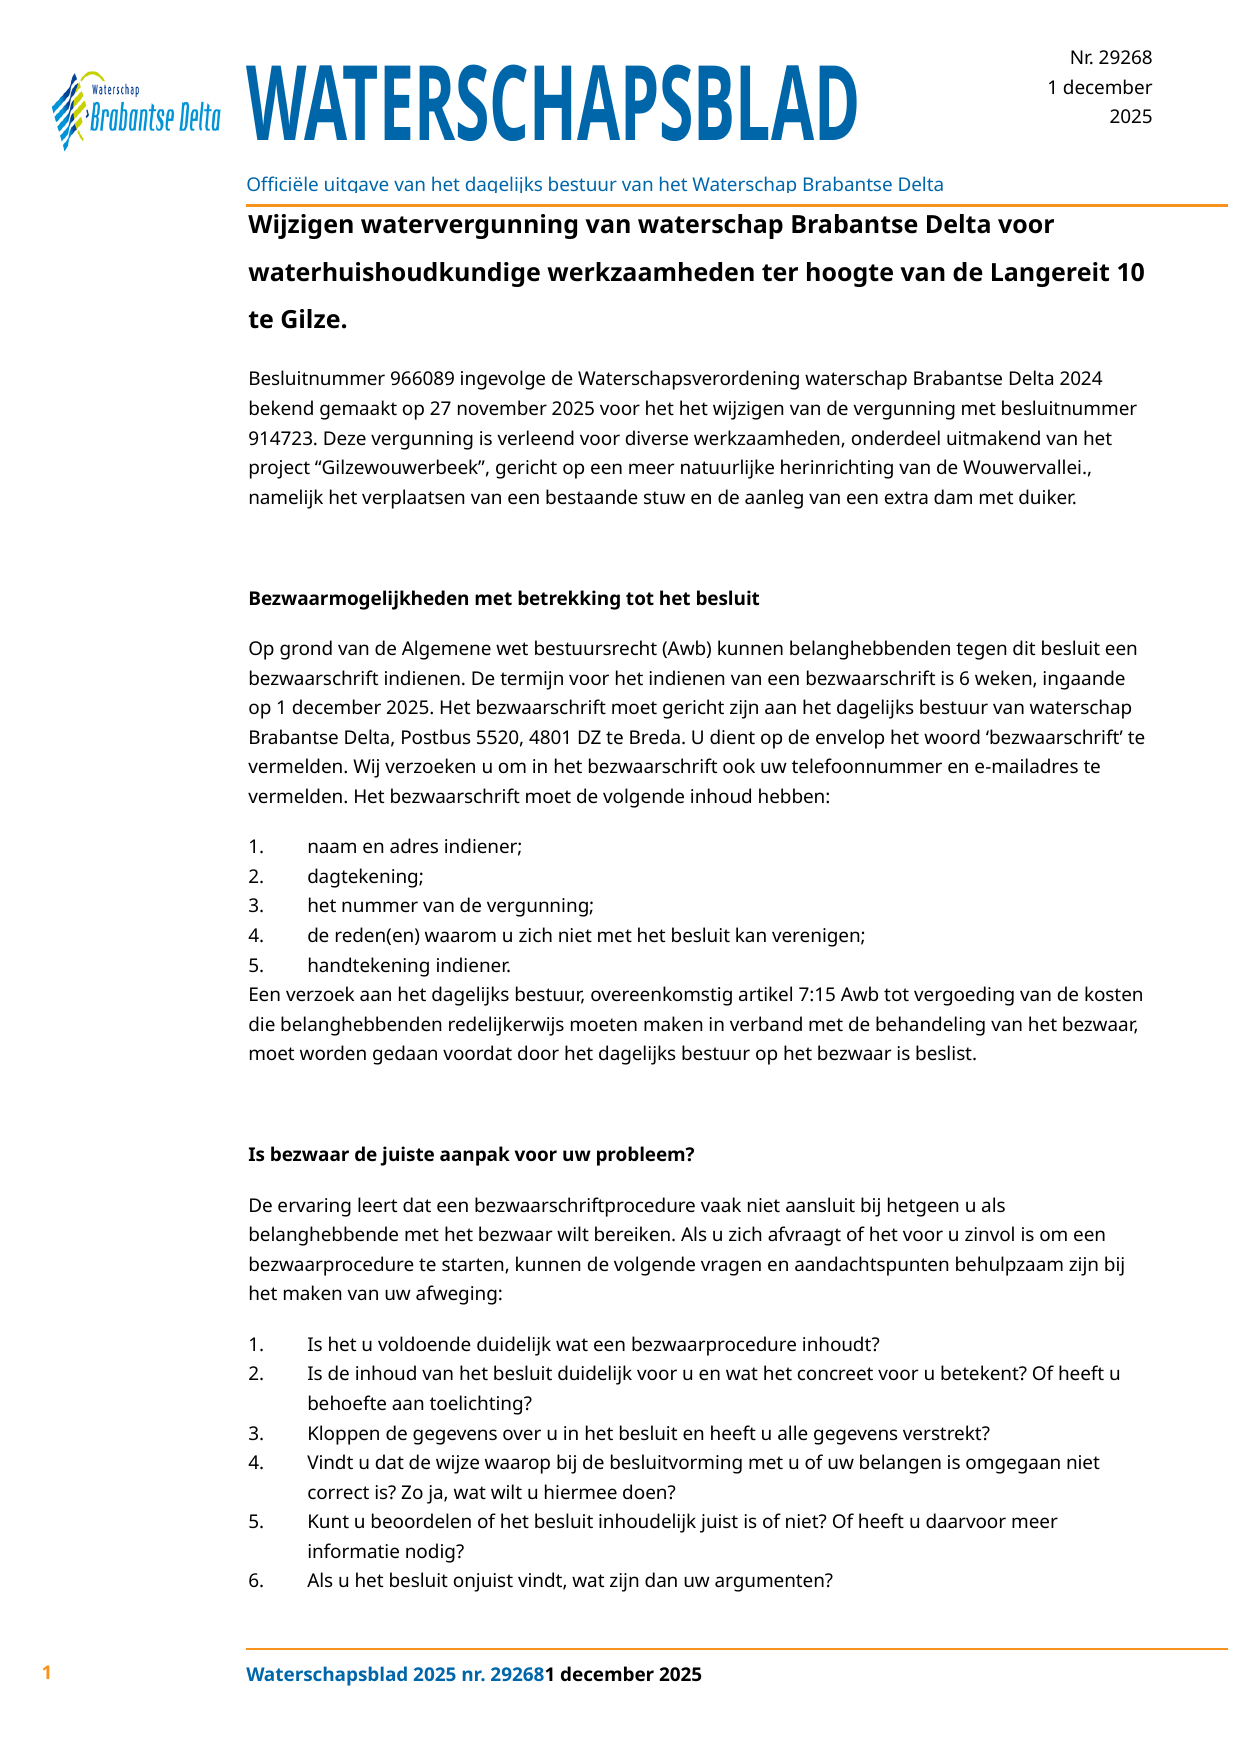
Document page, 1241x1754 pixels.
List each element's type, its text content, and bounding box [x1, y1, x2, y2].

text Besluitnummer 966089 ingevolge de Waterschapsverordening waterschap Brabantse Delta 2024 bekend gemaakt op 27 november 2025 voor het het wijzigen van de vergunning met besluitnummer 914723. Deze vergunning is verleend voor diverse werkzaamheden, onderdeel uitmakend van het project “Gilzewouwerbeek”, gericht op een meer natuurlijke herinrichting van de Wouwervallei., namelijk het verplaatsen van een bestaande stuw en de aanleg van een extra dam met duiker. [248, 366, 1152, 509]
text Op grond van de Algemene wet bestuursrecht (Awb) kunnen belanghebbenden tegen dit besluit een bezwaarschrift indienen. De termijn voor het indienen van een bezwaarschrift is 6 weken, ingaande op 1 december 2025. Het bezwaarschrift moet gericht zijn aan het dagelijks bestuur van waterschap Brabantse Delta, Postbus 5520, 4801 DZ te Breda. U dient op de envelop het woord ‘bezwaarschrift’ te vermelden. Wij verzoeken u om in het bezwaarschrift ook uw telefoonnummer en e‑mailadres te vermelden. Het bezwaarschrift moet de volgende inhoud hebben: [248, 635, 1152, 809]
list de reden(en) waarom u zich niet met het besluit kan verenigen; [248, 922, 1152, 948]
picture [41, 47, 231, 172]
text Een verzoek aan het dagelijks bestuur, overeenkomstig artikel 7:15 Awb tot vergoeding van de kosten die belanghebbenden redelijkerwijs moeten maken in verband met de behandeling van het bezwaar, moet worden gedaan voordat door het dagelijks bestuur op het bezwaar is beslist. [248, 981, 1152, 1066]
list Kloppen de gegevens over u in het besluit en heeft u alle gegevens verstrekt? [248, 1420, 1152, 1445]
list Kunt u beoordelen of het besluit inhoudelijk juist is of niet? Of heeft u daarvoor meer informatie nodig? [248, 1508, 1152, 1564]
text Is bezwaar de juiste aanpak voor uw probleem? [248, 1141, 1152, 1167]
list Vindt u dat de wijze waarop bij de besluitvorming met u of uw belangen is omgegaan niet correct is? Zo ja, wat wilt u hiermee doen? [248, 1449, 1152, 1504]
list handtekening indiener. [248, 952, 1152, 977]
text Wijzigen watervergunning van waterschap Brabantse Delta voor waterhuishoudkundige werkzaamheden ter hoogte van de Langereit 10 te Gilze. [248, 207, 1152, 336]
text De ervaring leert dat een bezwaarschriftprocedure vaak niet aansluit bij hetgeen u als belanghebbende met het bezwaar wilt bereiken. Als u zich afvraagt of het voor u zinvol is om een bezwaarprocedure te starten, kunnen de volgende vragen en aandachtspunten behulpzaam zijn bij het maken van uw afweging: [248, 1192, 1152, 1306]
list dagtekening; [248, 863, 1152, 889]
list Is de inhoud van het besluit duidelijk voor u en wat het concreet voor u betekent? Of heeft u behoefte aan toelichting? [248, 1361, 1152, 1416]
list het nummer van de vergunning; [248, 893, 1152, 918]
list Is het u voldoende duidelijk wat een bezwaarprocedure inhoudt? [248, 1331, 1152, 1357]
list Als u het besluit onjuist vindt, wat zijn dan uw argumenten? [248, 1568, 1152, 1593]
list naam en adres indiener; [248, 833, 1152, 859]
text Bezwaarmogelijkheden met betrekking tot het besluit [248, 585, 1152, 610]
